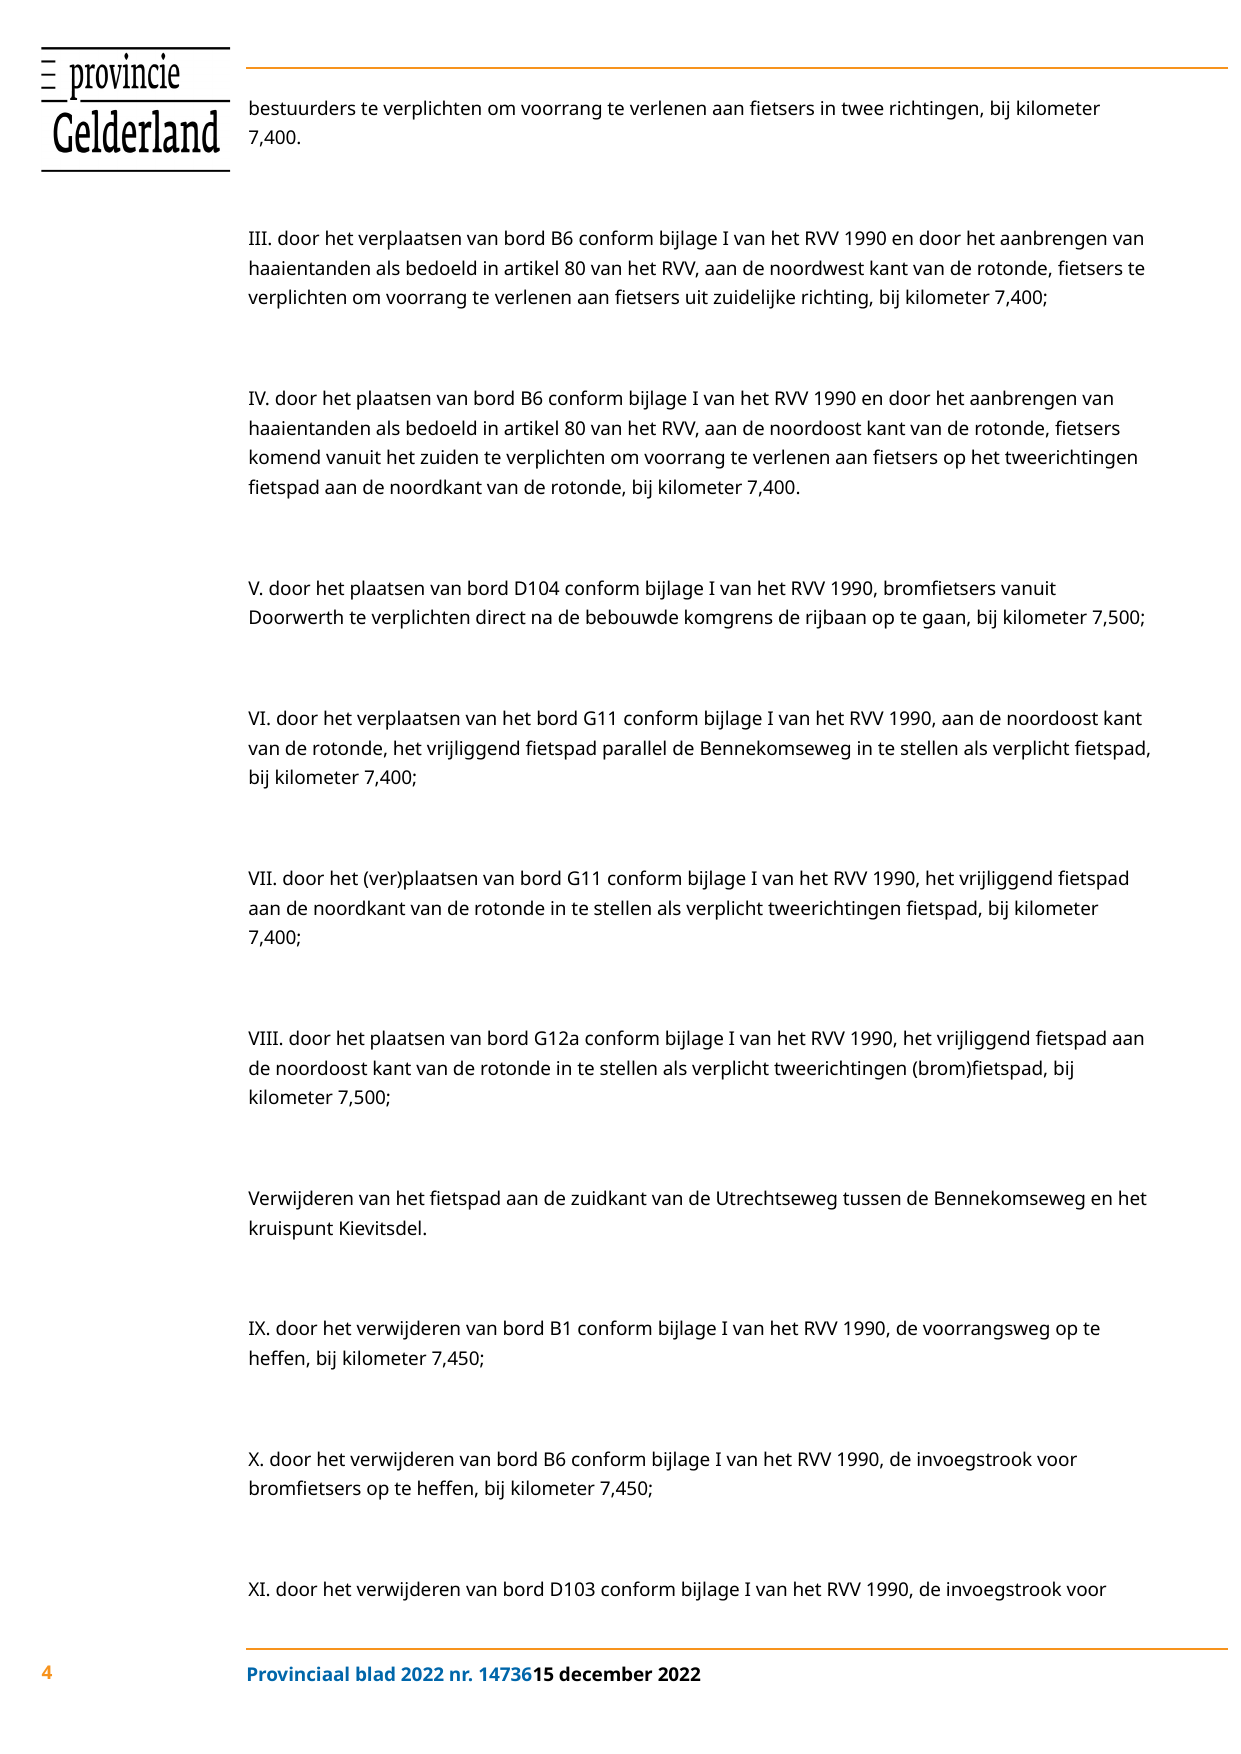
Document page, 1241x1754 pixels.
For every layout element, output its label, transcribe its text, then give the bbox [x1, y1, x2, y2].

text Verwijderen van het fietspad aan de zuidkant van de Utrechtseweg tussen de Bennekomseweg en het kruispunt Kievitsdel. [248, 1185, 1152, 1241]
text VI. door het verplaatsen van het bord G11 conform bijlage I van het RVV 1990, aan de noordoost kant van de rotonde, het vrijliggend fietspad parallel de Bennekomseweg in te stellen als verplicht fietspad, bij kilometer 7,400; [248, 705, 1152, 790]
text IV. door het plaatsen van bord B6 conform bijlage I van het RVV 1990 en door het aanbrengen van haaientanden als bedoeld in artikel 80 van het RVV, aan de noordoost kant van de rotonde, fietsers komend vanuit het zuiden te verplichten om voorrang te verlenen aan fietsers op het tweerichtingen fietspad aan de noordkant van de rotonde, bij kilometer 7,400. [248, 385, 1152, 500]
text V. door het plaatsen van bord D104 conform bijlage I van het RVV 1990, bromfietsers vanuit Doorwerth te verplichten direct na de bebouwde komgrens de rijbaan op te gaan, bij kilometer 7,500; [248, 575, 1152, 630]
text X. door het verwijderen van bord B6 conform bijlage I van het RVV 1990, de invoegstrook voor bromfietsers op te heffen, bij kilometer 7,450; [248, 1446, 1152, 1501]
text VII. door het (ver)plaatsen van bord G11 conform bijlage I van het RVV 1990, het vrijliggend fietspad aan de noordkant van de rotonde in te stellen als verplicht tweerichtingen fietspad, bij kilometer 7,400; [248, 865, 1152, 950]
text XI. door het verwijderen van bord D103 conform bijlage I van het RVV 1990, de invoegstrook voor [248, 1576, 1152, 1602]
text VIII. door het plaatsen van bord G12a conform bijlage I van het RVV 1990, het vrijliggend fietspad aan de noordoost kant van de rotonde in te stellen als verplicht tweerichtingen (brom)fietspad, bij kilometer 7,500; [248, 1025, 1152, 1110]
picture [41, 47, 231, 172]
text III. door het verplaatsen van bord B6 conform bijlage I van het RVV 1990 en door het aanbrengen van haaientanden als bedoeld in artikel 80 van het RVV, aan de noordwest kant van de rotonde, fietsers te verplichten om voorrang te verlenen aan fietsers uit zuidelijke richting, bij kilometer 7,400; [248, 225, 1152, 310]
text bestuurders te verplichten om voorrang te verlenen aan fietsers in twee richtingen, bij kilometer 7,400. [248, 95, 1152, 150]
text IX. door het verwijderen van bord B1 conform bijlage I van het RVV 1990, de voorrangsweg op te heffen, bij kilometer 7,450; [248, 1316, 1152, 1371]
